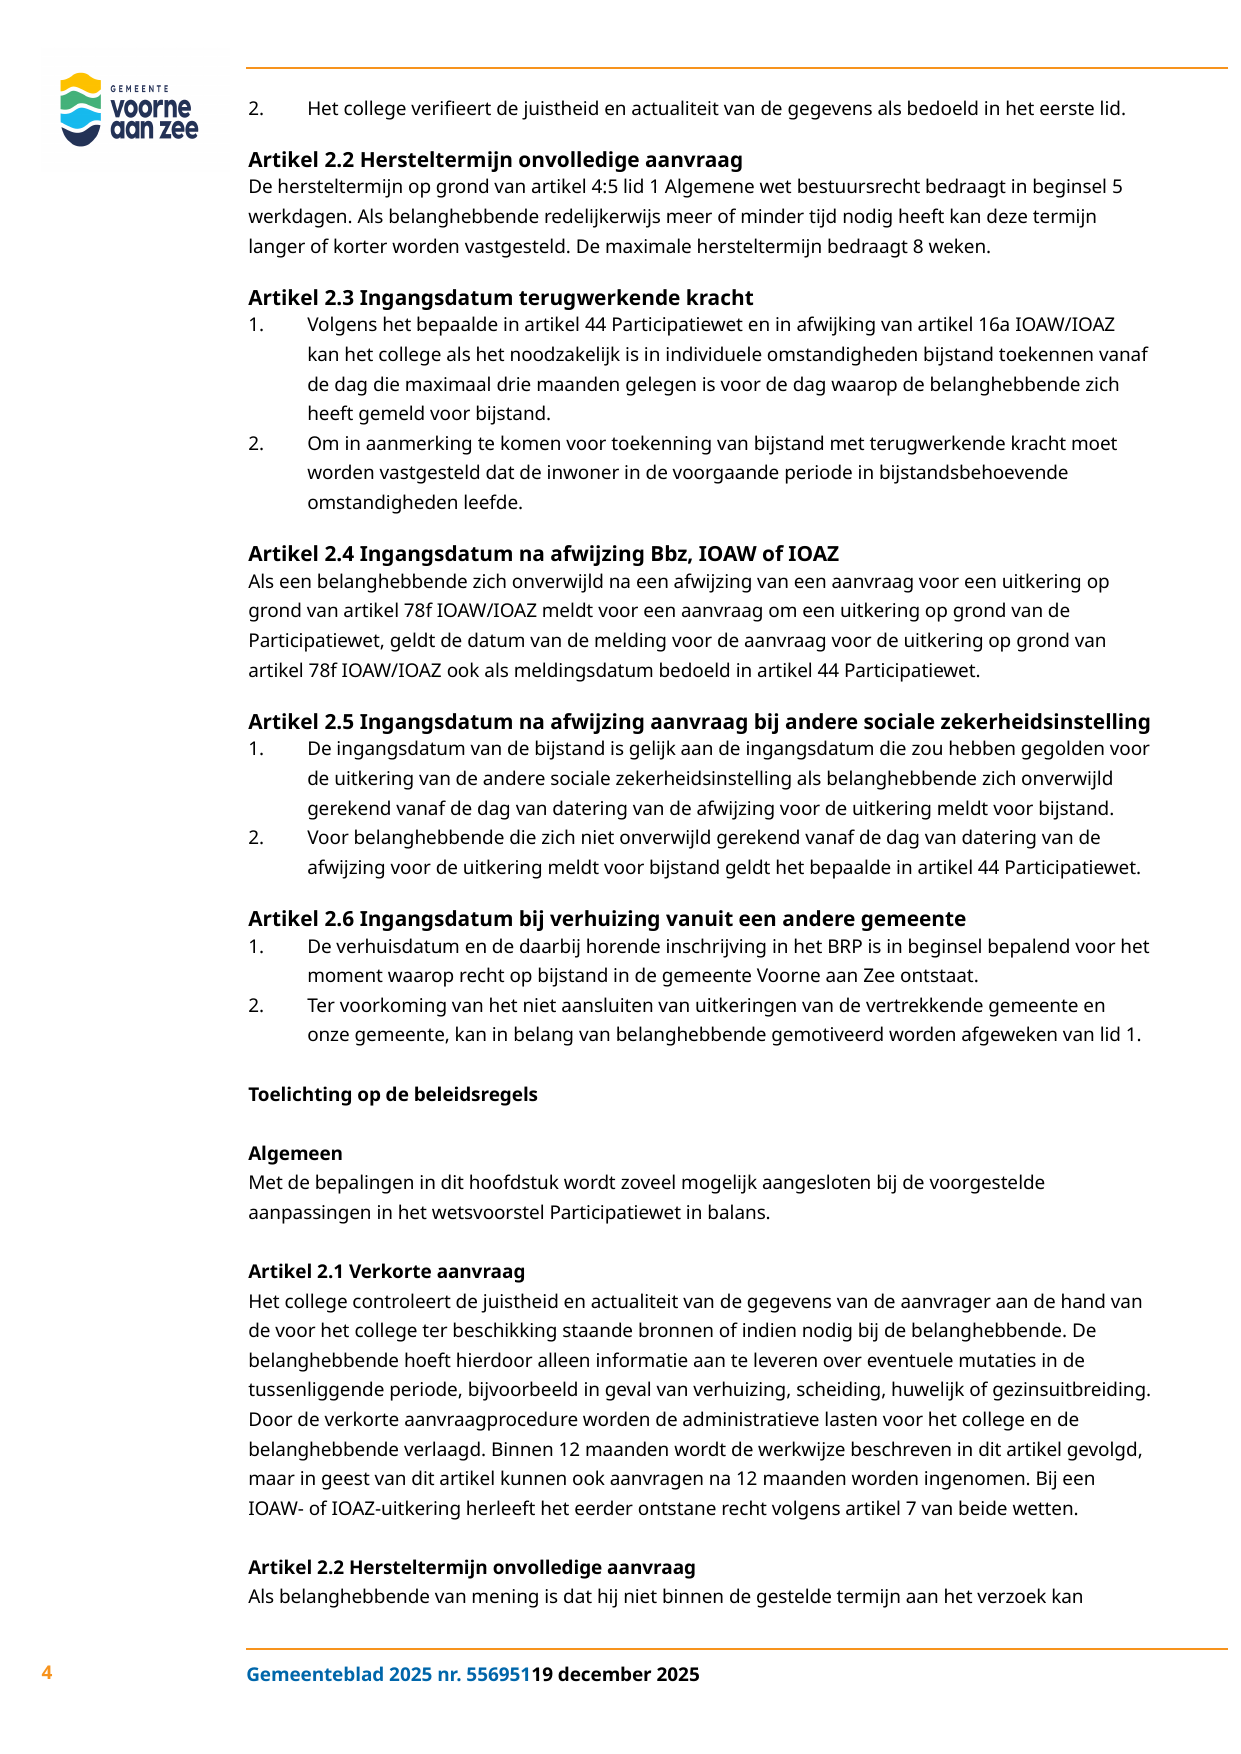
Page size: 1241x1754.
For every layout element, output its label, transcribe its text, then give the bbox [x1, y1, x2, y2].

text Artikel 2.3 Ingangsdatum terugwerkende kracht [248, 283, 1152, 312]
text Het college controleert de juistheid en actualiteit van de gegevens van de aanvrager aan de hand van de voor het college ter beschikking staande bronnen of indien nodig bij de belanghebbende. De belanghebbende hoeft hierdoor alleen informatie aan te leveren over eventuele mutaties in de tussenliggende periode, bijvoorbeeld in geval van verhuizing, scheiding, huwelijk of gezinsuitbreiding. Door de verkorte aanvraagprocedure worden de administratieve lasten voor het college en de belanghebbende verlaagd. Binnen 12 maanden wordt de werkwijze beschreven in dit artikel gevolgd, maar in geest van dit artikel kunnen ook aanvragen na 12 maanden worden ingenomen. Bij een IOAW- of IOAZ-uitkering herleeft het eerder ontstane recht volgens artikel 7 van beide wetten. [248, 1288, 1152, 1521]
text De hersteltermijn op grond van artikel 4:5 lid 1 Algemene wet bestuursrecht bedraagt in beginsel 5 werkdagen. Als belanghebbende redelijkerwijs meer of minder tijd nodig heeft kan deze termijn langer of korter worden vastgesteld. De maximale hersteltermijn bedraagt 8 weken. [248, 174, 1152, 258]
list Het college verifieert de juistheid en actualiteit van de gegevens als bedoeld in het eerste lid. [248, 95, 1152, 121]
text Artikel 2.1 Verkorte aanvraag [248, 1258, 1152, 1284]
list Voor belanghebbende die zich niet onverwijld gerekend vanaf de dag van datering van de afwijzing voor de uitkering meldt voor bijstand geldt het bepaalde in artikel 44 Participatiewet. [248, 824, 1152, 880]
text Artikel 2.2 Hersteltermijn onvolledige aanvraag [248, 1554, 1152, 1580]
list Volgens het bepaalde in artikel 44 Participatiewet en in afwijking van artikel 16a IOAW/IOAZ kan het college als het noodzakelijk is in individuele omstandigheden bijstand toekennen vanaf de dag die maximaal drie maanden gelegen is voor de dag waarop de belanghebbende zich heeft gemeld voor bijstand. [248, 312, 1152, 426]
text Artikel 2.2 Hersteltermijn onvolledige aanvraag [248, 145, 1152, 174]
picture [41, 47, 231, 172]
text Als belanghebbende van mening is dat hij niet binnen de gestelde termijn aan het verzoek kan [248, 1584, 1152, 1609]
text Artikel 2.6 Ingangsdatum bij verhuizing vanuit een andere gemeente [248, 904, 1152, 933]
list Ter voorkoming van het niet aansluiten van uitkeringen van de vertrekkende gemeente en onze gemeente, kan in belang van belanghebbende gemotiveerd worden afgeweken van lid 1. [248, 992, 1152, 1047]
list De ingangsdatum van de bijstand is gelijk aan de ingangsdatum die zou hebben gegolden voor de uitkering van de andere sociale zekerheidsinstelling als belanghebbende zich onverwijld gerekend vanaf de dag van datering van de afwijzing voor de uitkering meldt voor bijstand. [248, 736, 1152, 821]
text Artikel 2.5 Ingangsdatum na afwijzing aanvraag bij andere sociale zekerheidsinstelling [248, 707, 1152, 736]
list Om in aanmerking te komen voor toekenning van bijstand met terugwerkende kracht moet worden vastgesteld dat de inwoner in de voorgaande periode in bijstandsbehoevende omstandigheden leefde. [248, 430, 1152, 515]
text Met de bepalingen in dit hoofdstuk wordt zoveel mogelijk aangesloten bij de voorgestelde aanpassingen in het wetsvoorstel Participatiewet in balans. [248, 1169, 1152, 1225]
text Als een belanghebbende zich onverwijld na een afwijzing van een aanvraag voor een uitkering op grond van artikel 78f IOAW/IOAZ meldt voor een aanvraag om een uitkering op grond van de Participatiewet, geldt de datum van de melding voor de aanvraag voor de uitkering op grond van artikel 78f IOAW/IOAZ ook als meldingsdatum bedoeld in artikel 44 Participatiewet. [248, 568, 1152, 682]
text Artikel 2.4 Ingangsdatum na afwijzing Bbz, IOAW of IOAZ [248, 539, 1152, 568]
list De verhuisdatum en de daarbij horende inschrijving in het BRP is in beginsel bepalend voor het moment waarop recht op bijstand in de gemeente Voorne aan Zee ontstaat. [248, 933, 1152, 988]
text Toelichting op de beleidsregels [248, 1081, 1152, 1106]
text Algemeen [248, 1140, 1152, 1166]
